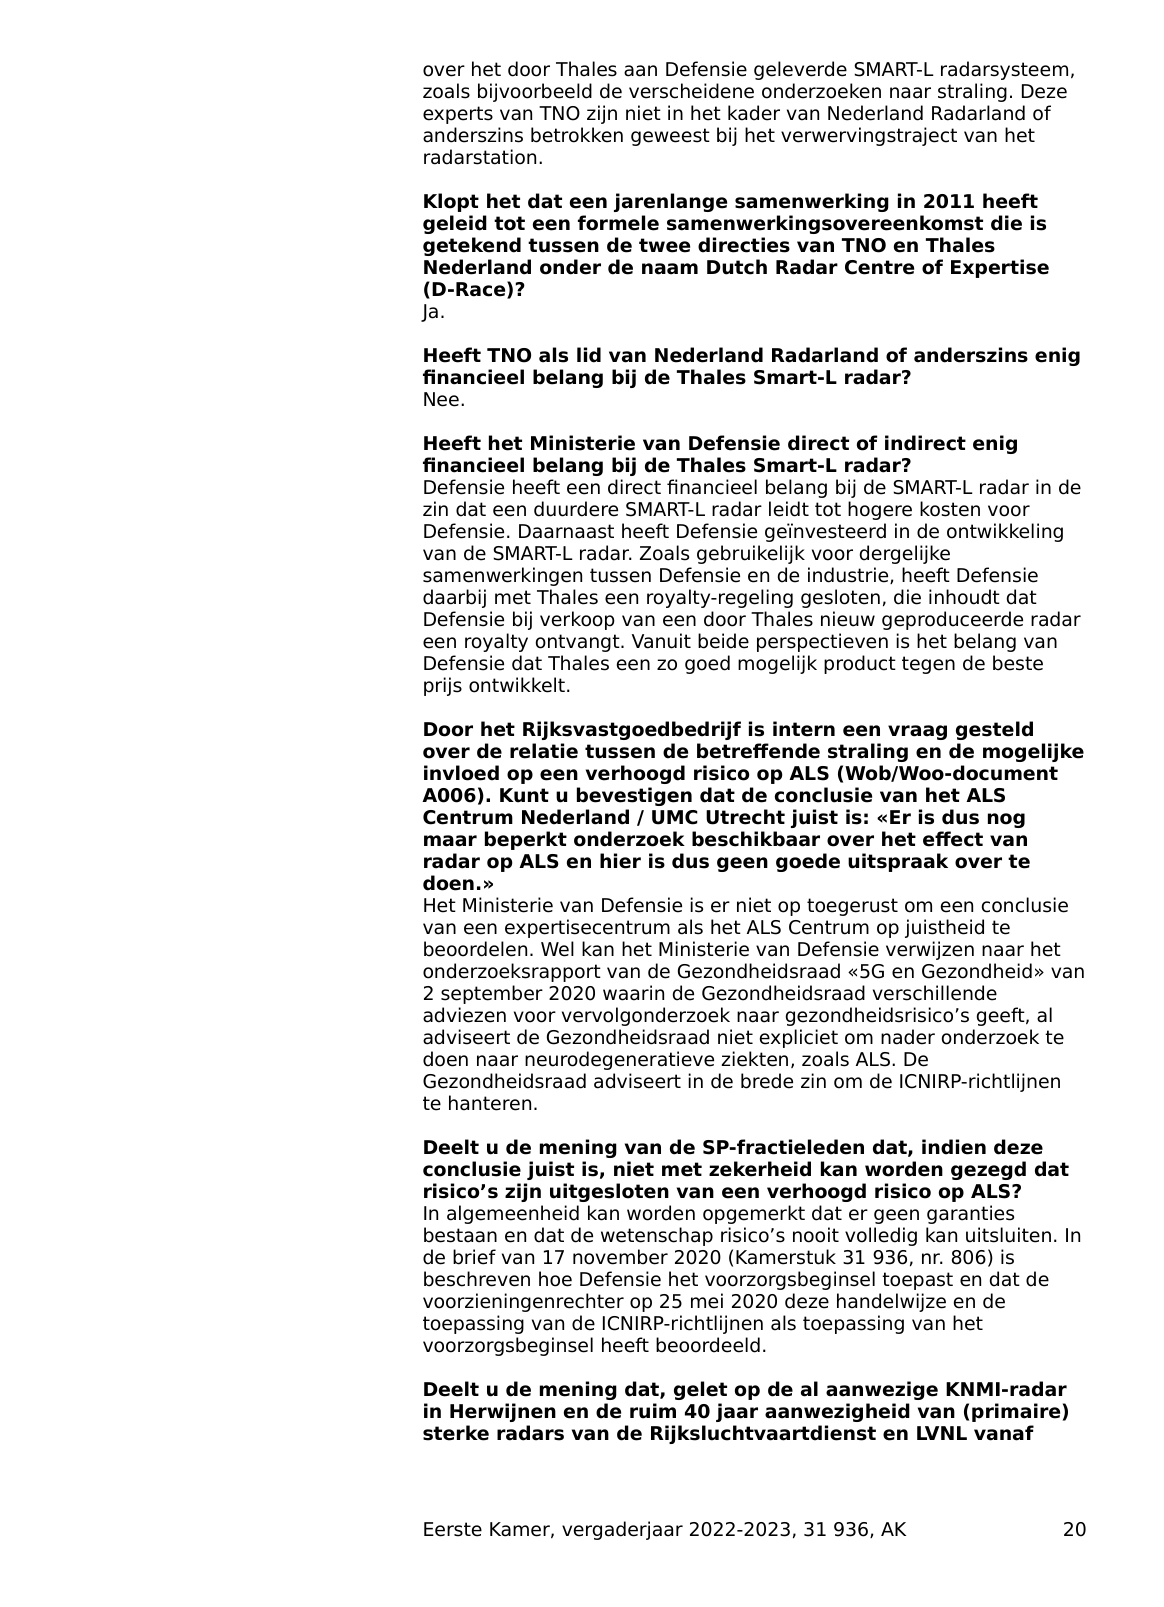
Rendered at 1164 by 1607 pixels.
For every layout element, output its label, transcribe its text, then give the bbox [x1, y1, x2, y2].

text Klopt het dat een jarenlange samenwerking in 2011 heeft geleid tot een formele samenwerkingsovereenkomst die is getekend tussen de twee directies van TNO en Thales Nederland onder de naam Dutch Radar Centre of Expertise (D-Race)? [422, 191, 1087, 301]
text Heeft TNO als lid van Nederland Radarland of anderszins enig financieel belang bij de Thales Smart-L radar? [422, 345, 1087, 389]
text In algemeenheid kan worden opgemerkt dat er geen garanties bestaan en dat de wetenschap risico’s nooit volledig kan uitsluiten. In de brief van 17 november 2020 (Kamerstuk 31 936, nr. 806) is beschreven hoe Defensie het voorzorgsbeginsel toepast en dat de voorzieningenrechter op 25 mei 2020 deze handelwijze en de toepassing van de ICNIRP-richtlijnen als toepassing van het voorzorgsbeginsel heeft beoordeeld. [422, 1203, 1087, 1357]
text Nee. [422, 389, 1087, 411]
text Ja. [422, 301, 1087, 323]
text Door het Rijksvastgoedbedrijf is intern een vraag gesteld over de relatie tussen de betreffende straling en de mogelijke invloed op een verhoogd risico op ALS (Wob/Woo-document A006). Kunt u bevestigen dat de conclusie van het ALS Centrum Nederland / UMC Utrecht juist is: «Er is dus nog maar beperkt onderzoek beschikbaar over het effect van radar op ALS en hier is dus geen goede uitspraak over te doen.» [422, 719, 1087, 895]
text Het Ministerie van Defensie is er niet op toegerust om een conclusie van een expertisecentrum als het ALS Centrum op juistheid te beoordelen. Wel kan het Ministerie van Defensie verwijzen naar het onderzoeksrapport van de Gezondheidsraad «5G en Gezondheid» van 2 september 2020 waarin de Gezondheidsraad verschillende adviezen voor vervolgonderzoek naar gezondheidsrisico’s geeft, al adviseert de Gezondheidsraad niet expliciet om nader onderzoek te doen naar neurodegeneratieve ziekten, zoals ALS. De Gezondheidsraad adviseert in de brede zin om de ICNIRP-richtlijnen te hanteren. [422, 895, 1087, 1115]
text Defensie heeft een direct financieel belang bij de SMART-L radar in de zin dat een duurdere SMART-L radar leidt tot hogere kosten voor Defensie. Daarnaast heeft Defensie geïnvesteerd in de ontwikkeling van de SMART-L radar. Zoals gebruikelijk voor dergelijke samenwerkingen tussen Defensie en de industrie, heeft Defensie daarbij met Thales een royalty-regeling gesloten, die inhoudt dat Defensie bij verkoop van een door Thales nieuw geproduceerde radar een royalty ontvangt. Vanuit beide perspectieven is het belang van Defensie dat Thales een zo goed mogelijk product tegen de beste prijs ontwikkelt. [422, 477, 1087, 697]
text over het door Thales aan Defensie geleverde SMART-L radarsysteem, zoals bijvoorbeeld de verscheidene onderzoeken naar straling. Deze experts van TNO zijn niet in het kader van Nederland Radarland of anderszins betrokken geweest bij het verwervingstraject van het radarstation. [422, 59, 1087, 169]
text Heeft het Ministerie van Defensie direct of indirect enig financieel belang bij de Thales Smart-L radar? [422, 433, 1087, 477]
text Deelt u de mening van de SP-fractieleden dat, indien deze conclusie juist is, niet met zekerheid kan worden gezegd dat risico’s zijn uitgesloten van een verhoogd risico op ALS? [422, 1137, 1087, 1203]
text Deelt u de mening dat, gelet op de al aanwezige KNMI-radar in Herwijnen en de ruim 40 jaar aanwezigheid van (primaire) sterke radars van de Rijksluchtvaartdienst en LVNL vanaf [422, 1379, 1087, 1445]
